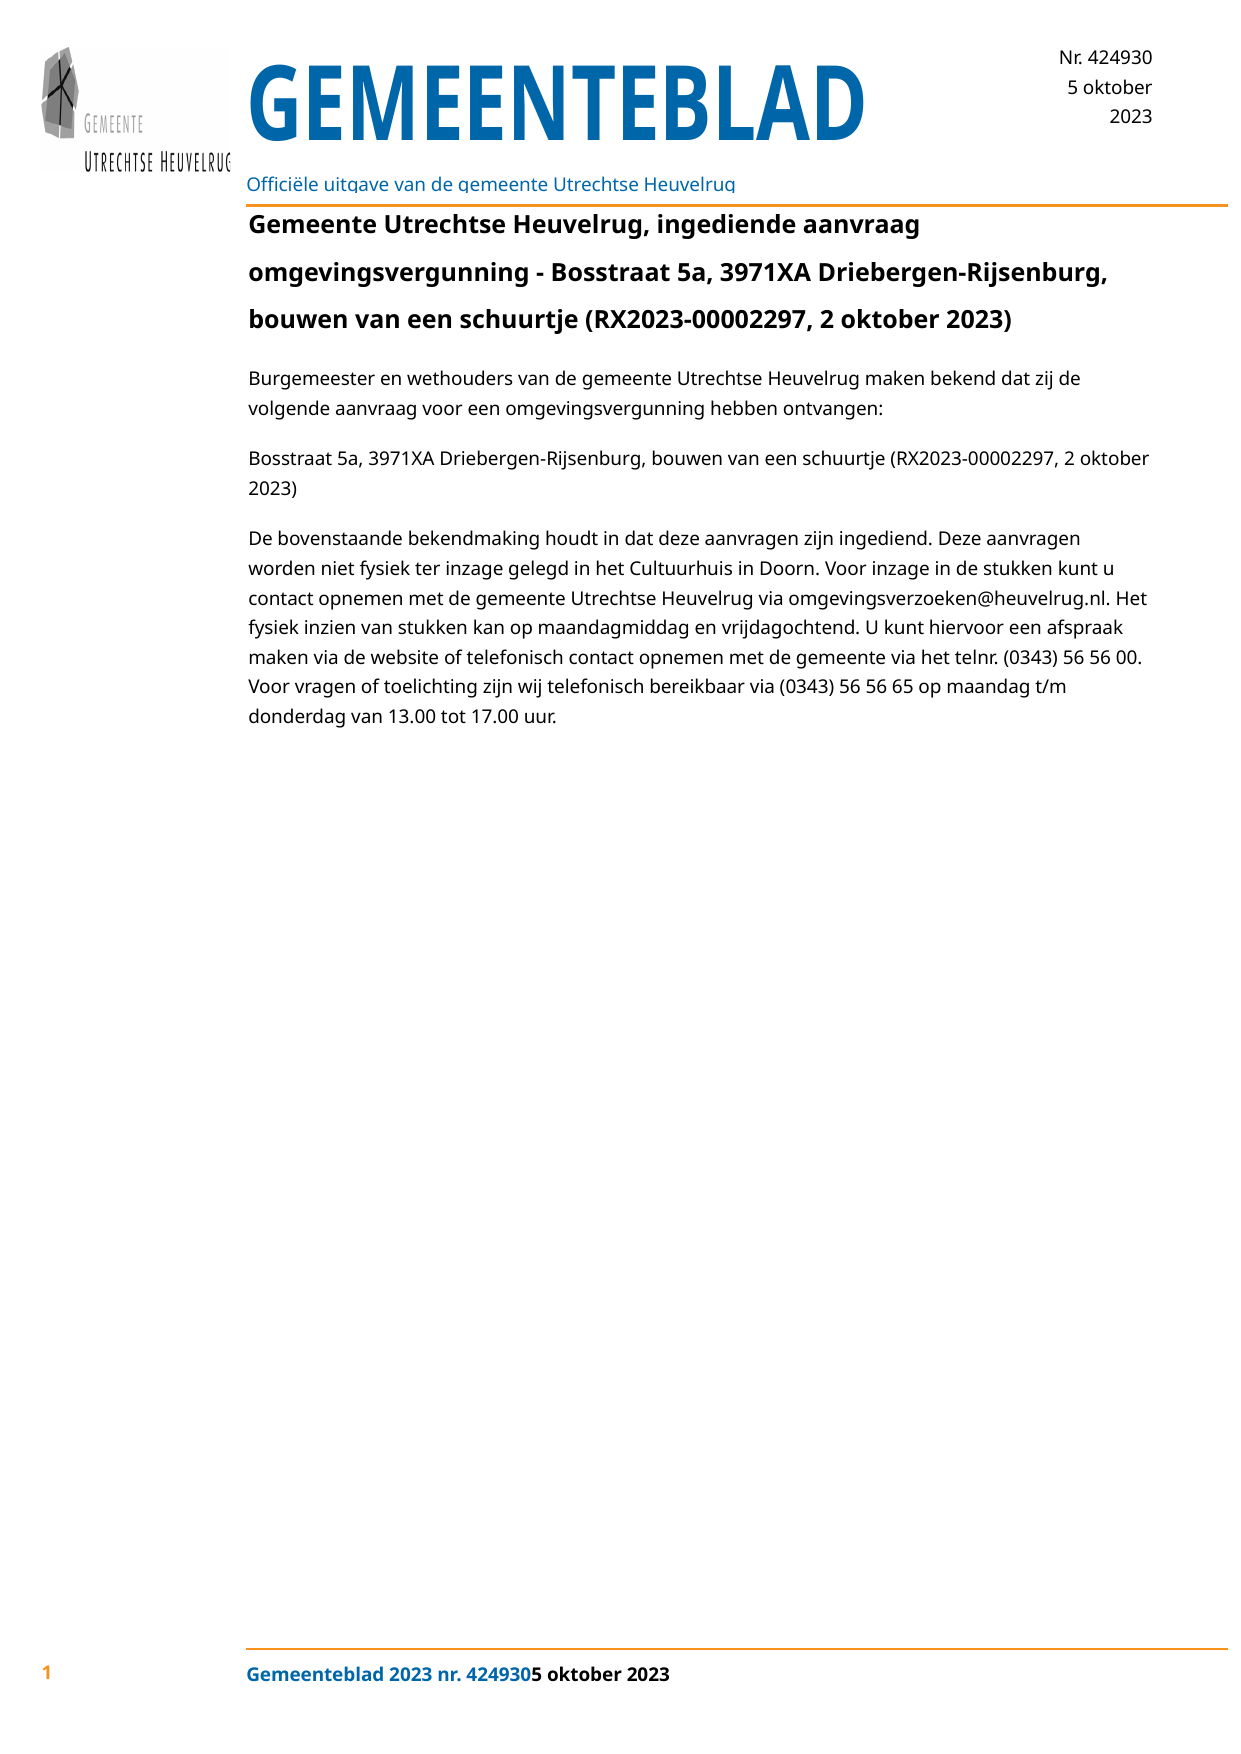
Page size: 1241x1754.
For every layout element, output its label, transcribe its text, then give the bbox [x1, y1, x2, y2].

picture [41, 47, 231, 172]
text Gemeente Utrechtse Heuvelrug, ingediende aanvraag omgevingsvergunning - Bosstraat 5a, 3971XA Driebergen-Rijsenburg, bouwen van een schuurtje (RX2023-00002297, 2 oktober 2023) [248, 207, 1152, 336]
text Bosstraat 5a, 3971XA Driebergen-Rijsenburg, bouwen van een schuurtje (RX2023-00002297, 2 oktober 2023) [248, 446, 1152, 501]
text Burgemeester en wethouders van de gemeente Utrechtse Heuvelrug maken bekend dat zij de volgende aanvraag voor een omgevingsvergunning hebben ontvangen: [248, 366, 1152, 421]
text De bovenstaande bekendmaking houdt in dat deze aanvragen zijn ingediend. Deze aanvragen worden niet fysiek ter inzage gelegd in het Cultuurhuis in Doorn. Voor inzage in de stukken kunt u contact opnemen met de gemeente Utrechtse Heuvelrug via omgevingsverzoeken@heuvelrug.nl. Het fysiek inzien van stukken kan op maandagmiddag en vrijdagochtend. U kunt hiervoor een afspraak maken via de website of telefonisch contact opnemen met de gemeente via het telnr. (0343) 56 56 00. Voor vragen of toelichting zijn wij telefonisch bereikbaar via (0343) 56 56 65 op maandag t/m donderdag van 13.00 tot 17.00 uur. [248, 526, 1152, 729]
